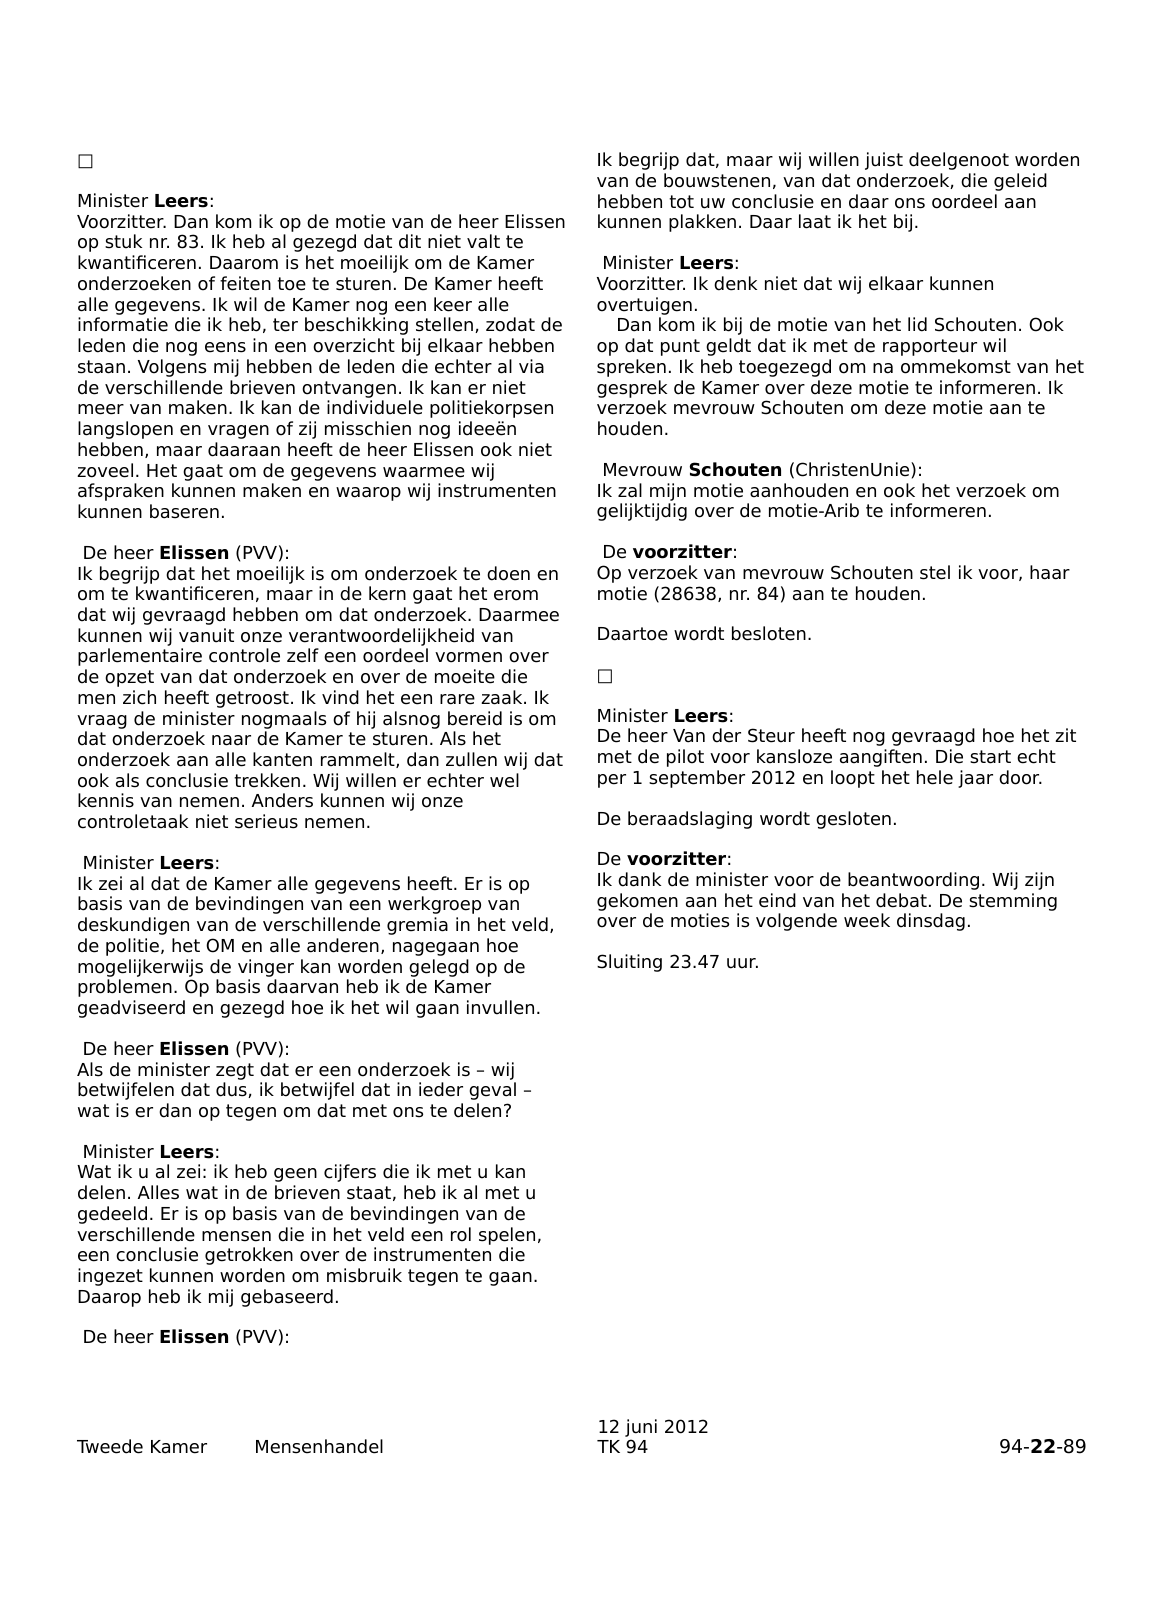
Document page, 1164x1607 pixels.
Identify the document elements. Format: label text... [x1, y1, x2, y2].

text De voorzitter: [596, 542, 1087, 563]
text □ [77, 150, 567, 171]
text De heer Elissen (PVV): [77, 1327, 567, 1348]
text Voorzitter. Dan kom ik op de motie van de heer Elissen op stuk nr. 83. Ik heb al gezegd dat dit niet valt te kwantificeren. Daarom is het moeilijk om de Kamer onderzoeken of feiten toe te sturen. De Kamer heeft alle gegevens. Ik wil de Kamer nog een keer alle informatie die ik heb, ter beschikking stellen, zodat de leden die nog eens in een overzicht bij elkaar hebben staan. Volgens mij hebben de leden die echter al via de verschillende brieven ontvangen. Ik kan er niet meer van maken. Ik kan de individuele politiekorpsen langslopen en vragen of zij misschien nog ideeën hebben, maar daaraan heeft de heer Elissen ook niet zoveel. Het gaat om de gegevens waarmee wij afspraken kunnen maken en waarop wij instrumenten kunnen baseren. [77, 212, 567, 523]
text Minister Leers: [77, 191, 567, 212]
text Wat ik u al zei: ik heb geen cijfers die ik met u kan delen. Alles wat in de brieven staat, heb ik al met u gedeeld. Er is op basis van de bevindingen van de verschillende mensen die in het veld een rol spelen, een conclusie getrokken over de instrumenten die ingezet kunnen worden om misbruik tegen te gaan. Daarop heb ik mij gebaseerd. [77, 1162, 567, 1307]
text De heer Van der Steur heeft nog gevraagd hoe het zit met de pilot voor kansloze aangiften. Die start echt per 1 september 2012 en loopt het hele jaar door. [596, 726, 1087, 788]
text Ik begrijp dat het moeilijk is om onderzoek te doen en om te kwantificeren, maar in de kern gaat het erom dat wij gevraagd hebben om dat onderzoek. Daarmee kunnen wij vanuit onze verantwoordelijkheid van parlementaire controle zelf een oordeel vormen over de opzet van dat onderzoek en over de moeite die men zich heeft getroost. Ik vind het een rare zaak. Ik vraag de minister nogmaals of hij alsnog bereid is om dat onderzoek naar de Kamer te sturen. Als het onderzoek aan alle kanten rammelt, dan zullen wij dat ook als conclusie trekken. Wij willen er echter wel kennis van nemen. Anders kunnen wij onze controletaak niet serieus nemen. [77, 563, 567, 833]
text Daartoe wordt besloten. [596, 624, 1087, 645]
text Sluiting 23.47 uur. [596, 952, 1087, 973]
text De beraadslaging wordt gesloten. [596, 808, 1087, 829]
text Dan kom ik bij de motie van het lid Schouten. Ook op dat punt geldt dat ik met de rapporteur wil spreken. Ik heb toegezegd om na ommekomst van het gesprek de Kamer over deze motie te informeren. Ik verzoek mevrouw Schouten om deze motie aan te houden. [596, 315, 1087, 440]
text De voorzitter: [596, 849, 1087, 870]
text Op verzoek van mevrouw Schouten stel ik voor, haar motie (28638, nr. 84) aan te houden. [596, 563, 1087, 604]
text Ik zei al dat de Kamer alle gegevens heeft. Er is op basis van de bevindingen van een werkgroep van deskundigen van de verschillende gremia in het veld, de politie, het OM en alle anderen, nagegaan hoe mogelijkerwijs de vinger kan worden gelegd op de problemen. Op basis daarvan heb ik de Kamer geadviseerd en gezegd hoe ik het wil gaan invullen. [77, 873, 567, 1019]
text Voorzitter. Ik denk niet dat wij elkaar kunnen overtuigen. [596, 274, 1087, 315]
text Ik dank de minister voor de beantwoording. Wij zijn gekomen aan het eind van het debat. De stemming over de moties is volgende week dinsdag. [596, 870, 1087, 932]
text □ [596, 665, 1087, 686]
text Minister Leers: [77, 853, 567, 873]
text De heer Elissen (PVV): [77, 543, 567, 563]
text Minister Leers: [596, 706, 1087, 726]
text De heer Elissen (PVV): [77, 1039, 567, 1059]
text Minister Leers: [596, 253, 1087, 274]
text Minister Leers: [77, 1142, 567, 1162]
text Als de minister zegt dat er een onderzoek is – wij betwijfelen dat dus, ik betwijfel dat in ieder geval – wat is er dan op tegen om dat met ons te delen? [77, 1059, 567, 1122]
text Ik begrijp dat, maar wij willen juist deelgenoot worden van de bouwstenen, van dat onderzoek, die geleid hebben tot uw conclusie en daar ons oordeel aan kunnen plakken. Daar laat ik het bij. [596, 150, 1087, 233]
text Ik zal mijn motie aanhouden en ook het verzoek om gelijktijdig over de motie-Arib te informeren. [596, 480, 1087, 522]
text Mevrouw Schouten (ChristenUnie): [596, 460, 1087, 480]
